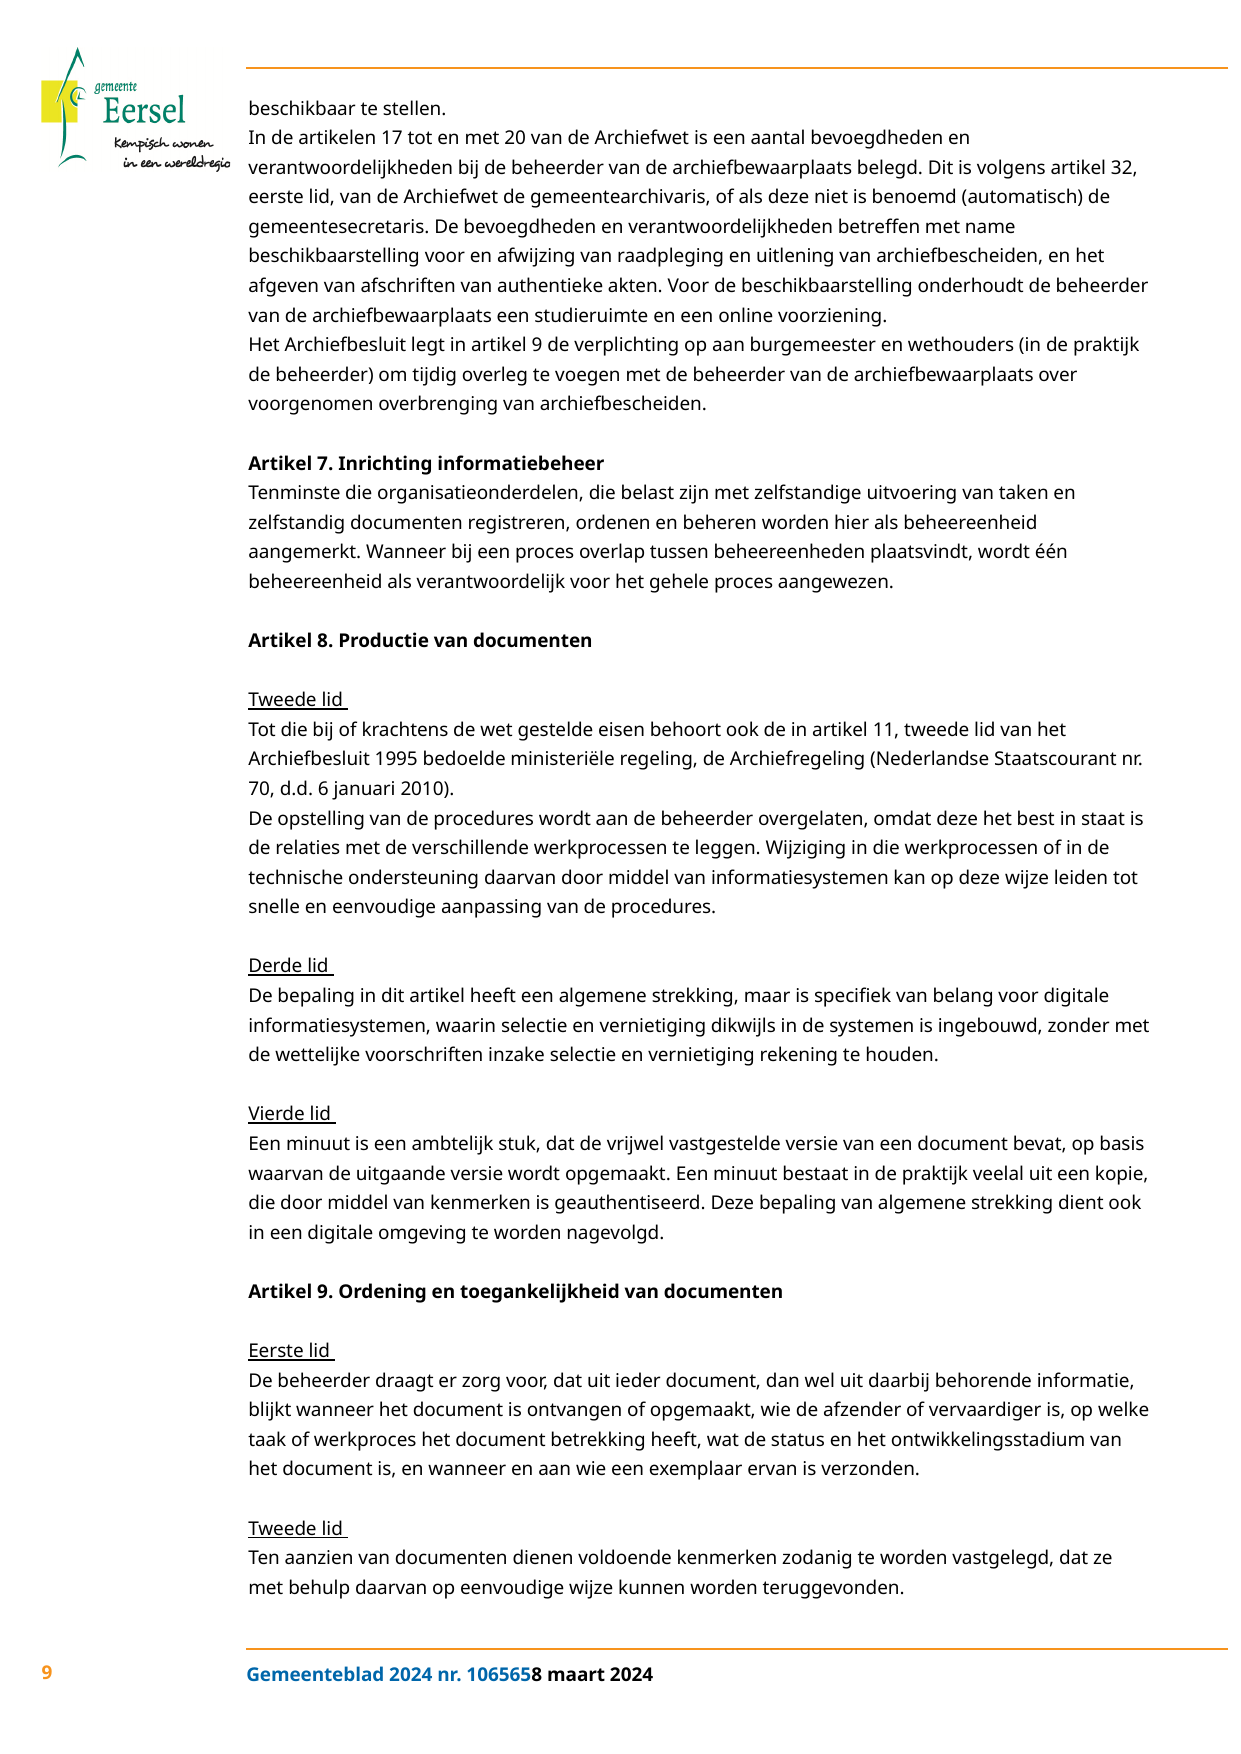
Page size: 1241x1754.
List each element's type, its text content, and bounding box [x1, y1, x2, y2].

picture [41, 47, 231, 172]
text Tweede lid [248, 686, 1152, 712]
text In de artikelen 17 tot en met 20 van de Archiefwet is een aantal bevoegdheden en verantwoordelijkheden bij de beheerder van de archiefbewaarplaats belegd. Dit is volgens artikel 32, eerste lid, van de Archiefwet de gemeentearchivaris, of als deze niet is benoemd (automatisch) de gemeentesecretaris. De bevoegdheden en verantwoordelijkheden betreffen met name beschikbaarstelling voor en afwijzing van raadpleging en uitlening van archiefbescheiden, en het afgeven van afschriften van authentieke akten. Voor de beschikbaarstelling onderhoudt de beheerder van de archiefbewaarplaats een studieruimte en een online voorziening. [248, 124, 1152, 328]
text Artikel 9. Ordening en toegankelijkheid van documenten [248, 1278, 1152, 1304]
text beschikbaar te stellen. [248, 95, 1152, 121]
text Artikel 8. Productie van documenten [248, 627, 1152, 653]
text Tweede lid [248, 1515, 1152, 1541]
text Tenminste die organisatieonderdelen, die belast zijn met zelfstandige uitvoering van taken en zelfstandig documenten registreren, ordenen en beheren worden hier als beheereenheid aangemerkt. Wanneer bij een proces overlap tussen beheereenheden plaatsvindt, wordt één beheereenheid als verantwoordelijk voor het gehele proces aangewezen. [248, 479, 1152, 594]
text Een minuut is een ambtelijk stuk, dat de vrijwel vastgestelde versie van een document bevat, op basis waarvan de uitgaande versie wordt opgemaakt. Een minuut bestaat in de praktijk veelal uit een kopie, die door middel van kenmerken is geauthentiseerd. Deze bepaling van algemene strekking dient ook in een digitale omgeving te worden nagevolgd. [248, 1130, 1152, 1245]
text Artikel 7. Inrichting informatiebeheer [248, 450, 1152, 476]
text Ten aanzien van documenten dienen voldoende kenmerken zodanig te worden vastgelegd, dat ze met behulp daarvan op eenvoudige wijze kunnen worden teruggevonden. [248, 1544, 1152, 1600]
text Vierde lid [248, 1101, 1152, 1126]
text De beheerder draagt er zorg voor, dat uit ieder document, dan wel uit daarbij behorende informatie, blijkt wanneer het document is ontvangen of opgemaakt, wie de afzender of vervaardiger is, op welke taak of werkproces het document betrekking heeft, wat de status en het ontwikkelingsstadium van het document is, en wanneer en aan wie een exemplaar ervan is verzonden. [248, 1367, 1152, 1481]
text Eerste lid [248, 1337, 1152, 1363]
text Het Archiefbesluit legt in artikel 9 de verplichting op aan burgemeester en wethouders (in de praktijk de beheerder) om tijdig overleg te voegen met de beheerder van de archiefbewaarplaats over voorgenomen overbrenging van archiefbescheiden. [248, 331, 1152, 416]
text De opstelling van de procedures wordt aan de beheerder overgelaten, omdat deze het best in staat is de relaties met de verschillende werkprocessen te leggen. Wijziging in die werkprocessen of in de technische ondersteuning daarvan door middel van informatiesystemen kan op deze wijze leiden tot snelle en eenvoudige aanpassing van de procedures. [248, 805, 1152, 919]
text Tot die bij of krachtens de wet gestelde eisen behoort ook de in artikel 11, tweede lid van het Archiefbesluit 1995 bedoelde ministeriële regeling, de Archiefregeling (Nederlandse Staatscourant nr. 70, d.d. 6 januari 2010). [248, 716, 1152, 801]
text Derde lid [248, 953, 1152, 978]
text De bepaling in dit artikel heeft een algemene strekking, maar is specifiek van belang voor digitale informatiesystemen, waarin selectie en vernietiging dikwijls in de systemen is ingebouwd, zonder met de wettelijke voorschriften inzake selectie en vernietiging rekening te houden. [248, 982, 1152, 1067]
